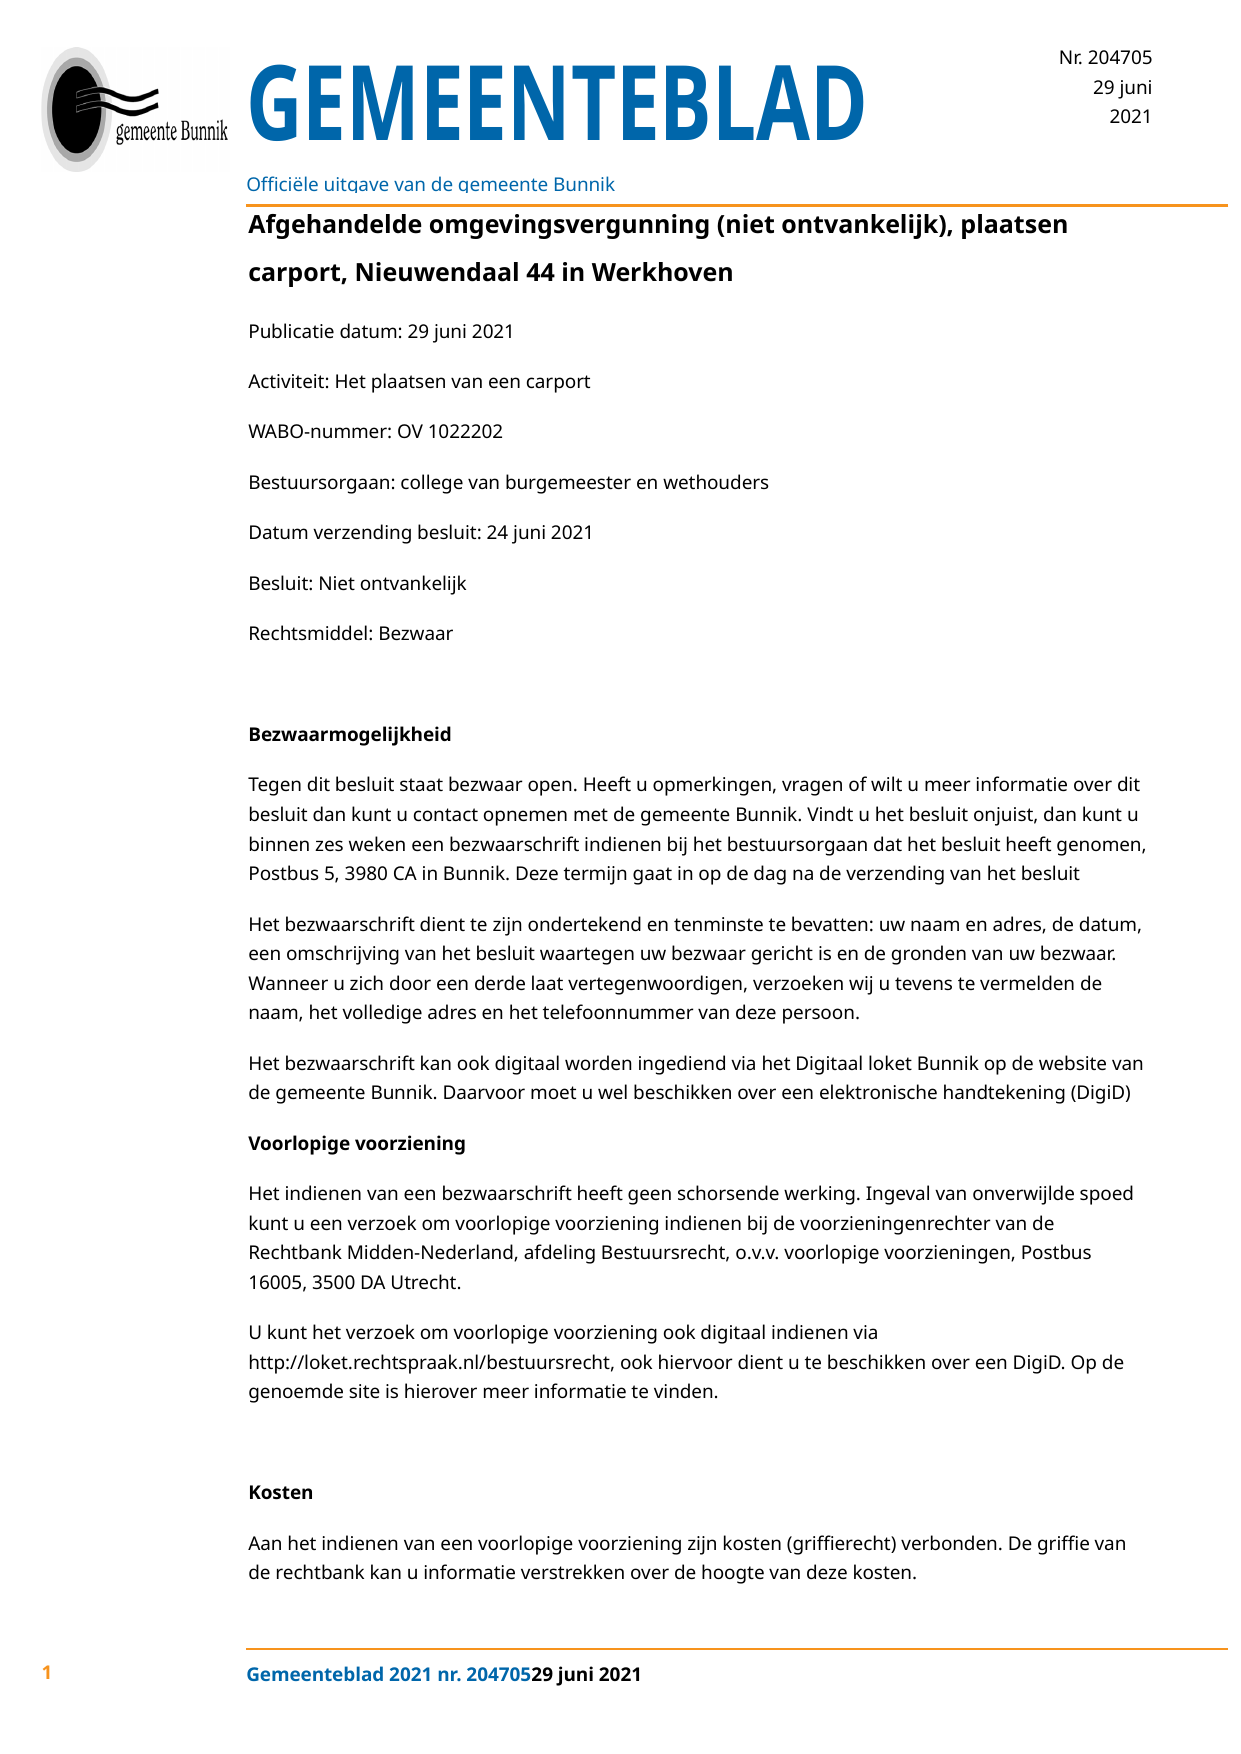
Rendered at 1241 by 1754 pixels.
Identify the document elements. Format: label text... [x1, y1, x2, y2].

text Het indienen van een bezwaarschrift heeft geen schorsende werking. Ingeval van onverwijlde spoed kunt u een verzoek om voorlopige voorziening indienen bij de voorzieningenrechter van de Rechtbank Midden-Nederland, afdeling Bestuursrecht, o.v.v. voorlopige voorzieningen, Postbus 16005, 3500 DA Utrecht. [248, 1180, 1152, 1295]
text Publicatie datum: 29 juni 2021 [248, 318, 1152, 344]
text U kunt het verzoek om voorlopige voorziening ook digitaal indienen via http://loket.rechtspraak.nl/bestuursrecht, ook hiervoor dient u te beschikken over een DigiD. Op de genoemde site is hierover meer informatie te vinden. [248, 1319, 1152, 1404]
text Het bezwaarschrift dient te zijn ondertekend en tenminste te bevatten: uw naam en adres, de datum, een omschrijving van het besluit waartegen uw bezwaar gericht is en de gronden van uw bezwaar. Wanneer u zich door een derde laat vertegenwoordigen, verzoeken wij u tevens te vermelden de naam, het volledige adres en het telefoonnummer van deze persoon. [248, 911, 1152, 1025]
text Tegen dit besluit staat bezwaar open. Heeft u opmerkingen, vragen of wilt u meer informatie over dit besluit dan kunt u contact opnemen met de gemeente Bunnik. Vindt u het besluit onjuist, dan kunt u binnen zes weken een bezwaarschrift indienen bij het bestuursorgaan dat het besluit heeft genomen, Postbus 5, 3980 CA in Bunnik. Deze termijn gaat in op de dag na de verzending van het besluit [248, 772, 1152, 886]
text Bestuursorgaan: college van burgemeester en wethouders [248, 469, 1152, 495]
text Besluit: Niet ontvankelijk [248, 570, 1152, 596]
text Activiteit: Het plaatsen van een carport [248, 368, 1152, 394]
text Bezwaarmogelijkheid [248, 721, 1152, 747]
text Aan het indienen van een voorlopige voorziening zijn kosten (griffierecht) verbonden. De griffie van de rechtbank kan u informatie verstrekken over de hoogte van deze kosten. [248, 1530, 1152, 1585]
text Kosten [248, 1479, 1152, 1505]
text Rechtsmiddel: Bezwaar [248, 620, 1152, 646]
text Het bezwaarschrift kan ook digitaal worden ingediend via het Digitaal loket Bunnik op de website van de gemeente Bunnik. Daarvoor moet u wel beschikken over een elektronische handtekening (DigiD) [248, 1050, 1152, 1105]
picture [41, 47, 231, 172]
text Afgehandelde omgevingsvergunning (niet ontvankelijk), plaatsen carport, Nieuwendaal 44 in Werkhoven [248, 207, 1152, 288]
text WABO-nummer: OV 1022202 [248, 419, 1152, 444]
text Voorlopige voorziening [248, 1130, 1152, 1156]
text Datum verzending besluit: 24 juni 2021 [248, 519, 1152, 545]
